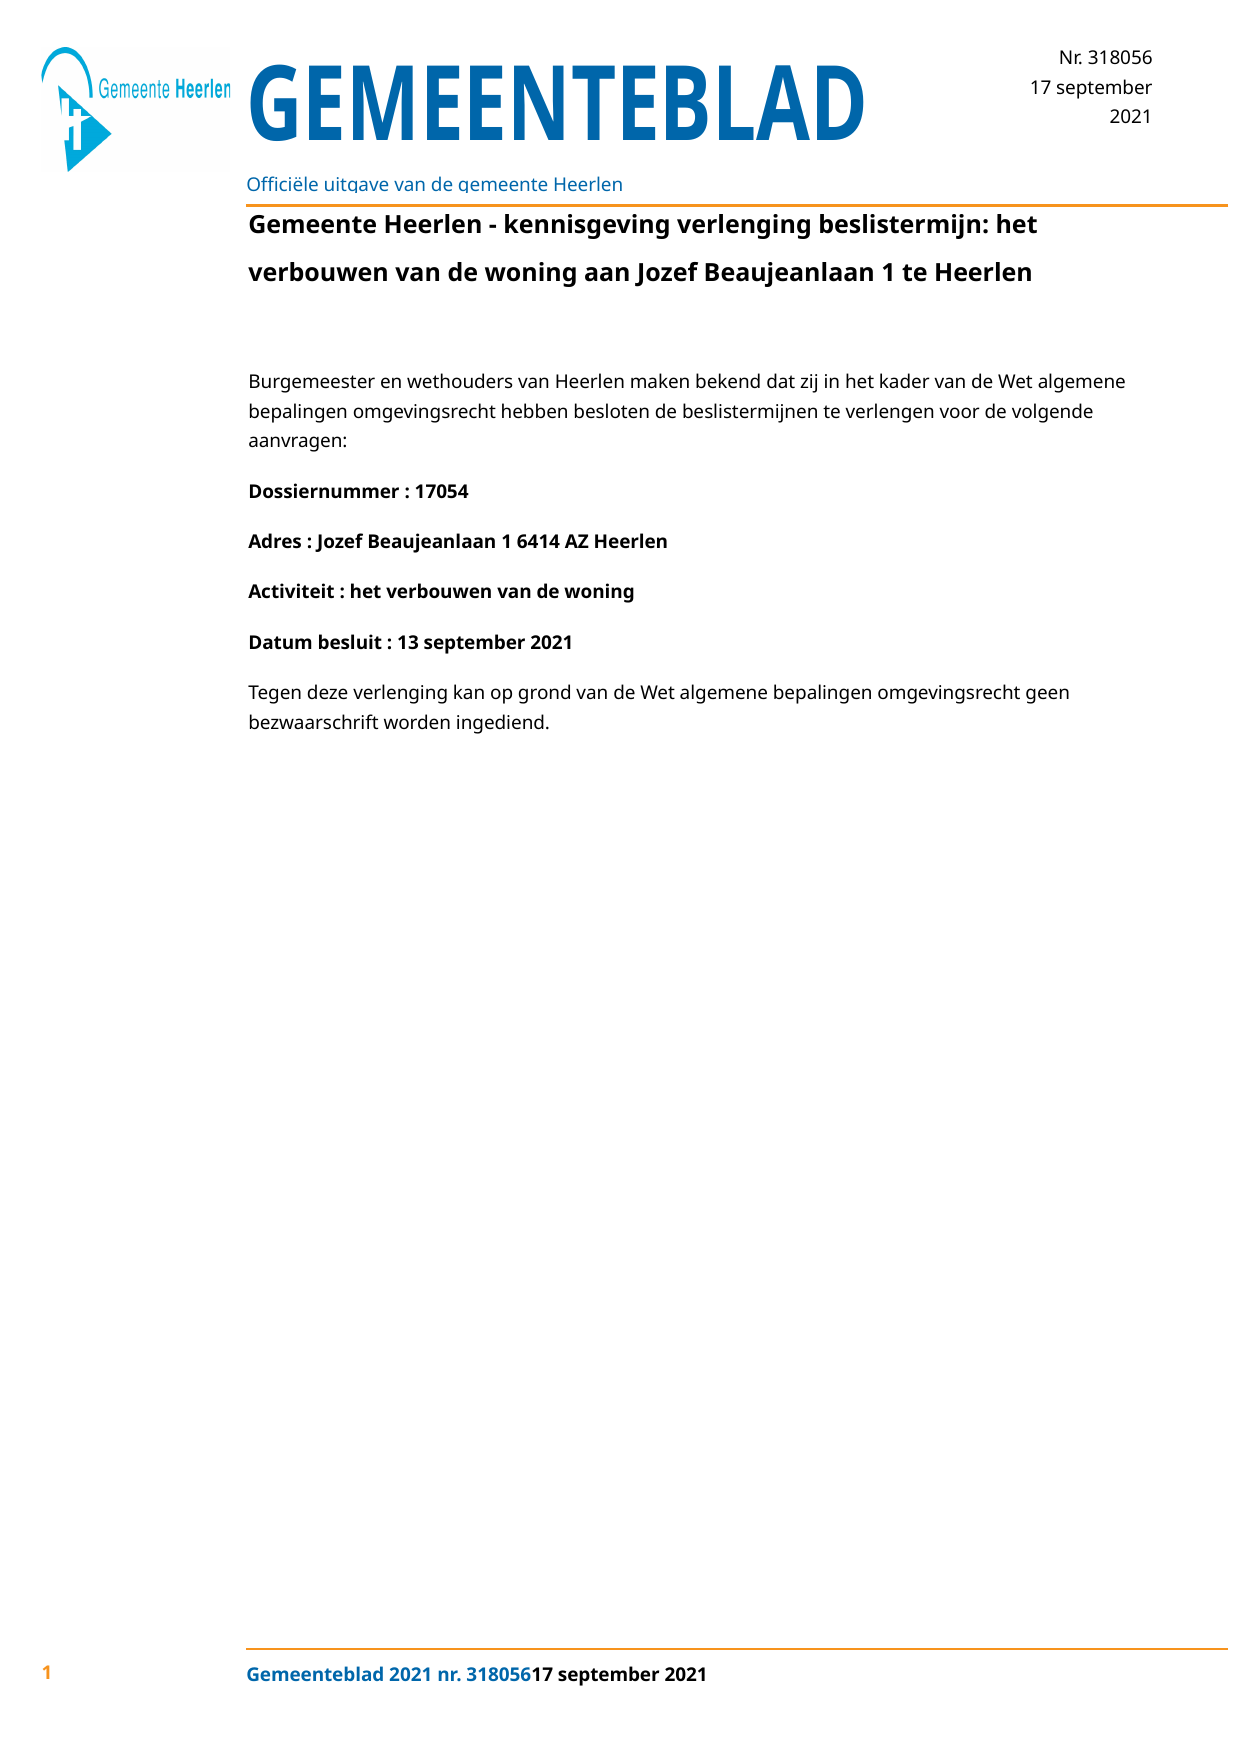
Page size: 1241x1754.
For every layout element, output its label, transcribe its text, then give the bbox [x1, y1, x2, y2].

text Dossiernummer : 17054 [248, 478, 1152, 504]
text Adres : Jozef Beaujeanlaan 1 6414 AZ Heerlen [248, 528, 1152, 554]
text Tegen deze verlenging kan op grond van de Wet algemene bepalingen omgevingsrecht geen bezwaarschrift worden ingediend. [248, 679, 1152, 735]
text Datum besluit : 13 september 2021 [248, 629, 1152, 655]
text Gemeente Heerlen - kennisgeving verlenging beslistermijn: het verbouwen van de woning aan Jozef Beaujeanlaan 1 te Heerlen [248, 207, 1152, 288]
picture [41, 47, 231, 172]
picture [41, 47, 59, 70]
text Activiteit : het verbouwen van de woning [248, 579, 1152, 604]
text Burgemeester en wethouders van Heerlen maken bekend dat zij in het kader van de Wet algemene bepalingen omgevingsrecht hebben besloten de beslistermijnen te verlengen voor de volgende aanvragen: [248, 368, 1152, 453]
